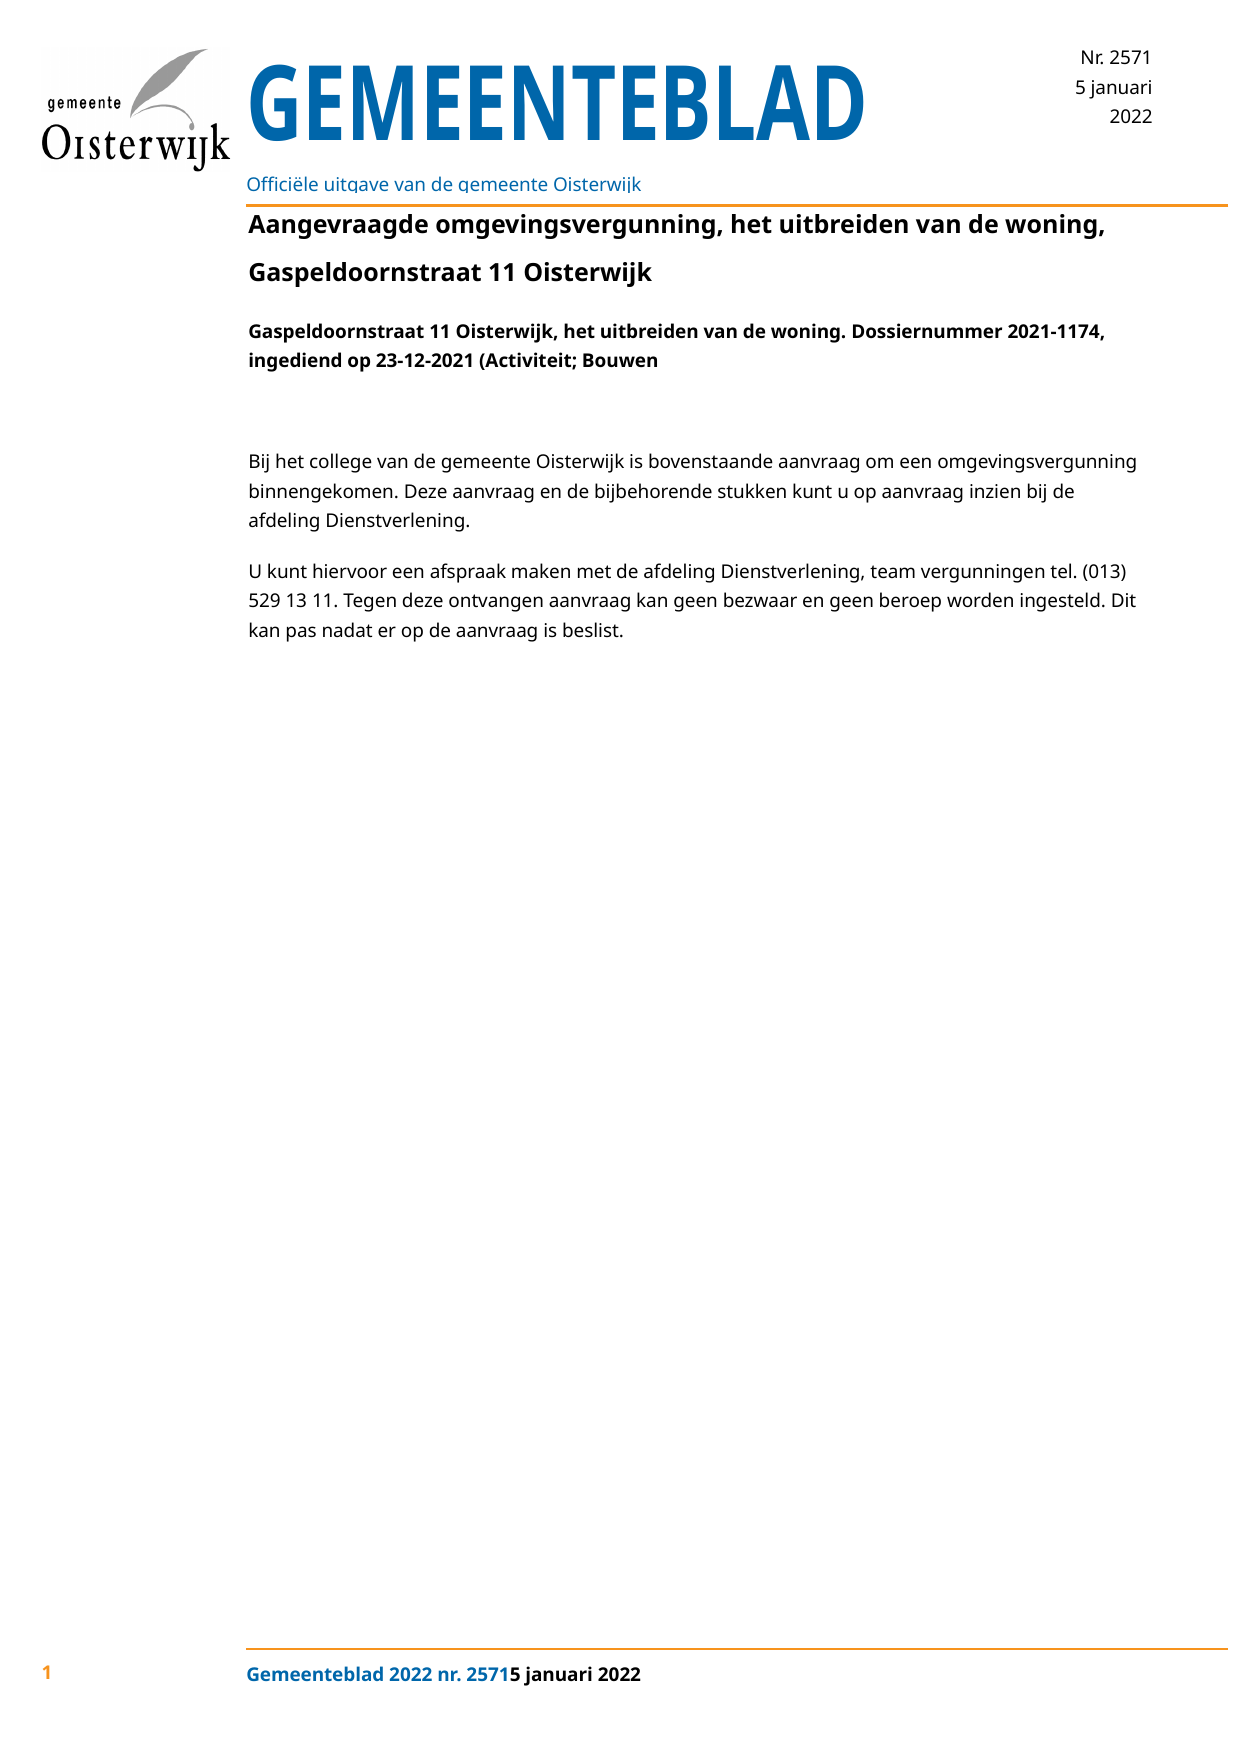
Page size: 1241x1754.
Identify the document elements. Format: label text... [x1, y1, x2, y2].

text Bij het college van de gemeente Oisterwijk is bovenstaande aanvraag om een omgevingsvergunning binnengekomen. Deze aanvraag en de bijbehorende stukken kunt u op aanvraag inzien bij de afdeling Dienstverlening. [248, 448, 1152, 533]
text Gaspeldoornstraat 11 Oisterwijk, het uitbreiden van de woning. Dossiernummer 2021-1174, ingediend op 23-12-2021 (Activiteit; Bouwen [248, 318, 1152, 373]
text Aangevraagde omgevingsvergunning, het uitbreiden van de woning, Gaspeldoornstraat 11 Oisterwijk [248, 207, 1152, 288]
text U kunt hiervoor een afspraak maken met de afdeling Dienstverlening, team vergunningen tel. (013) 529 13 11. Tegen deze ontvangen aanvraag kan geen bezwaar en geen beroep worden ingesteld. Dit kan pas nadat er op de aanvraag is beslist. [248, 558, 1152, 643]
picture [41, 47, 231, 172]
